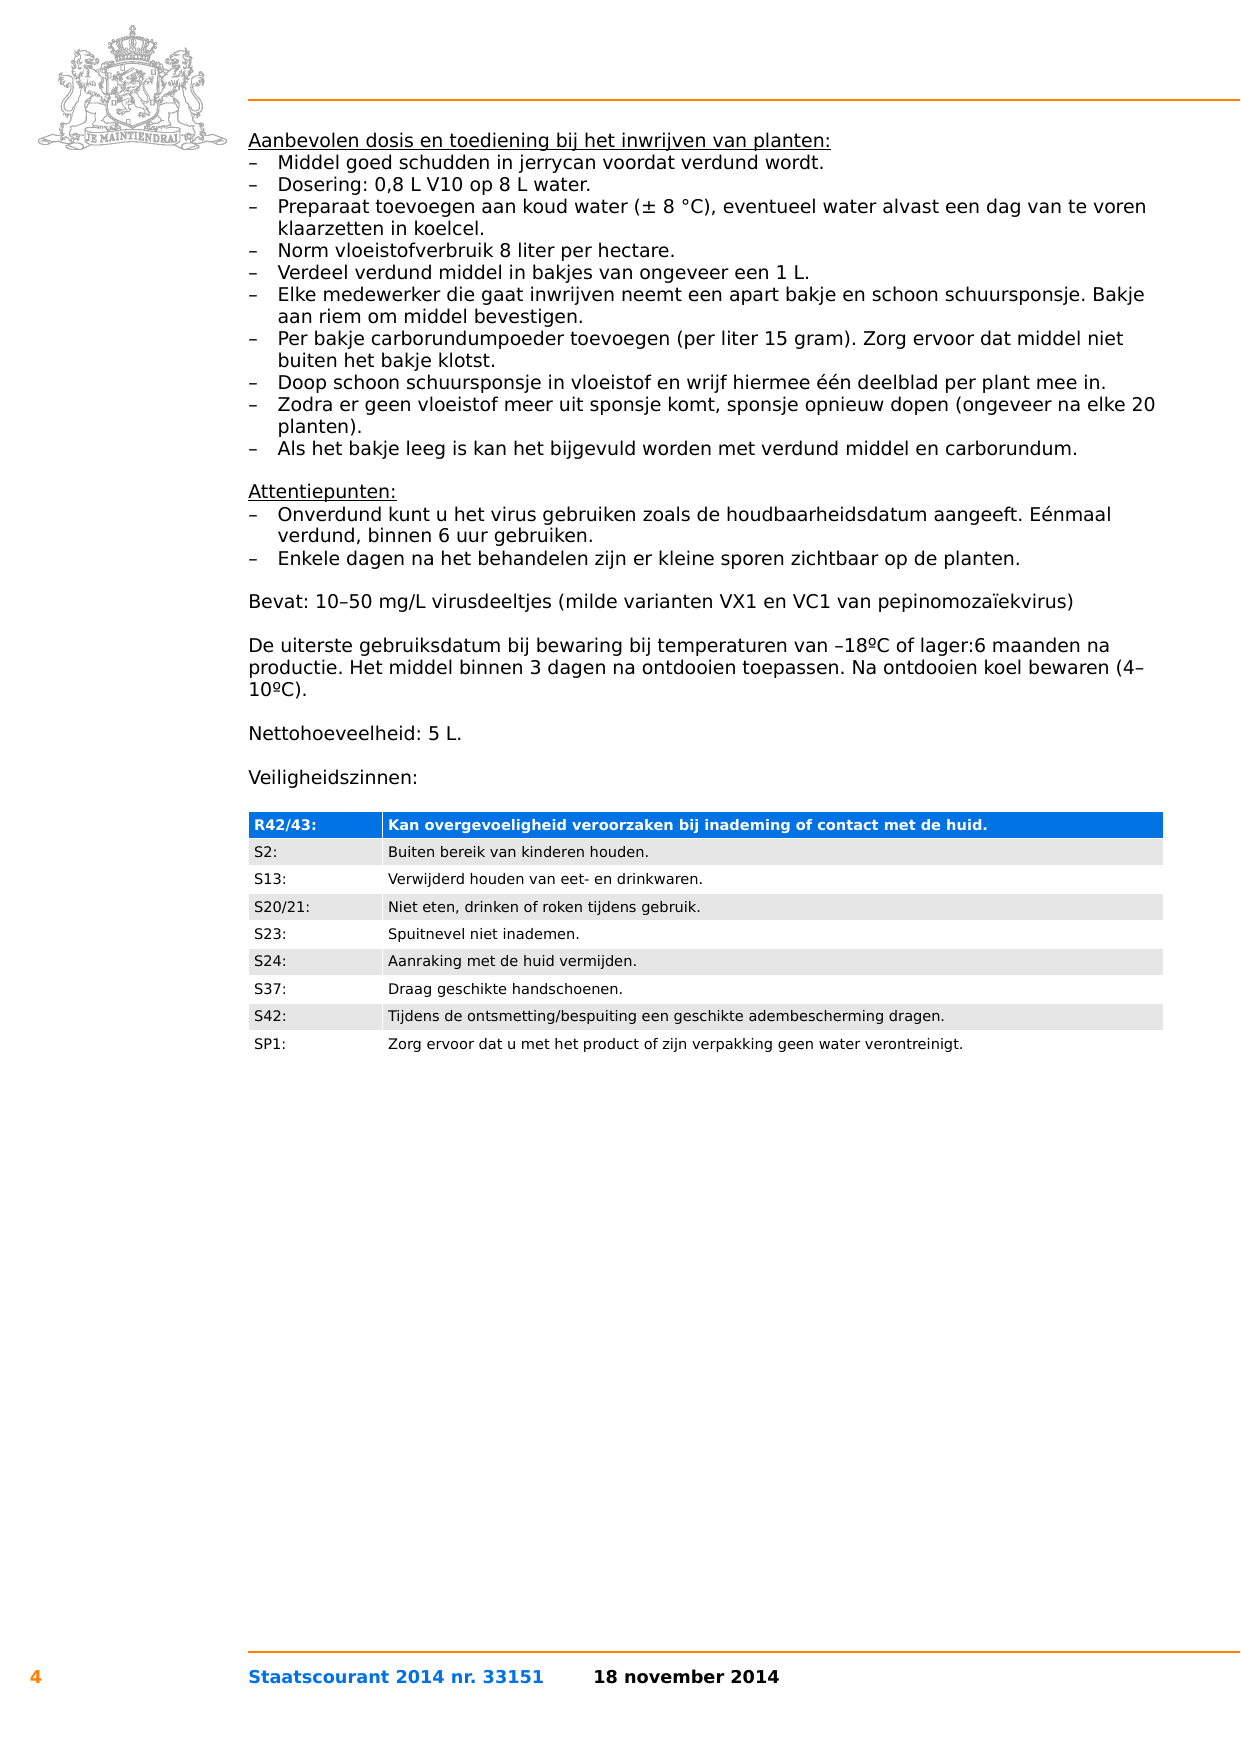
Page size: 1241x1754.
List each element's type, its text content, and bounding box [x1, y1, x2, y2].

text Veiligheidszinnen: [248, 767, 1163, 789]
table_cell Tijdens de ontsmetting/bespuiting een geschikte adembescherming dragen. [383, 1004, 1163, 1030]
table_cell S23: [249, 921, 382, 948]
text – Elke medewerker die gaat inwrijven neemt een apart bakje en schoon schuursponsje. Bakje aan riem om middel bevestigen. [248, 284, 1163, 328]
text – Als het bakje leeg is kan het bijgevuld worden met verdund middel en carborundum. [248, 438, 1163, 459]
table_cell S2: [249, 839, 382, 865]
table_header Kan overgevoeligheid veroorzaken bij inademing of contact met de huid. [383, 812, 1163, 838]
text Bevat: 10–50 mg/L virusdeeltjes (milde varianten VX1 en VC1 van pepinomozaïekvirus) [248, 591, 1163, 613]
text Aanbevolen dosis en toediening bij het inwrijven van planten: [248, 130, 1163, 152]
picture [38, 25, 227, 150]
text – Zodra er geen vloeistof meer uit sponsje komt, sponsje opnieuw dopen (ongeveer na elke 20 planten). [248, 394, 1163, 438]
text – Preparaat toevoegen aan koud water (± 8 °C), eventueel water alvast een dag van te voren klaarzetten in koelcel. [248, 196, 1163, 240]
text – Per bakje carborundumpoeder toevoegen (per liter 15 gram). Zorg ervoor dat middel niet buiten het bakje klotst. [248, 328, 1163, 372]
text Nettohoeveelheid: 5 L. [248, 723, 1163, 745]
table_cell Draag geschikte handschoenen. [383, 976, 1163, 1002]
text – Norm vloeistofverbruik 8 liter per hectare. [248, 240, 1163, 262]
table_cell Aanraking met de huid vermijden. [383, 949, 1163, 975]
table_cell Niet eten, drinken of roken tijdens gebruik. [383, 894, 1163, 920]
table_cell S42: [249, 1004, 382, 1030]
table_cell Spuitnevel niet inademen. [383, 921, 1163, 948]
text – Middel goed schudden in jerrycan voordat verdund wordt. [248, 152, 1163, 174]
text – Verdeel verdund middel in bakjes van ongeveer een 1 L. [248, 262, 1163, 284]
text – Enkele dagen na het behandelen zijn er kleine sporen zichtbaar op de planten. [248, 547, 1163, 569]
text – Onverdund kunt u het virus gebruiken zoals de houdbaarheidsdatum aangeeft. Eénmaal verdund, binnen 6 uur gebruiken. [248, 503, 1163, 547]
table_cell S37: [249, 976, 382, 1002]
table_header R42/43: [249, 812, 382, 838]
table_cell Buiten bereik van kinderen houden. [383, 839, 1163, 865]
table_cell Zorg ervoor dat u met het product of zijn verpakking geen water verontreinigt. [383, 1031, 1163, 1057]
text – Doop schoon schuursponsje in vloeistof en wrijf hiermee één deelblad per plant mee in. [248, 372, 1163, 394]
table_cell S20/21: [249, 894, 382, 920]
table_cell SP1: [249, 1031, 382, 1057]
text De uiterste gebruiksdatum bij bewaring bij temperaturen van –18ºC of lager:6 maanden na productie. Het middel binnen 3 dagen na ontdooien toepassen. Na ontdooien koel bewaren (4–10ºC). [248, 635, 1163, 701]
table_cell S24: [249, 949, 382, 975]
table_cell Verwijderd houden van eet- en drinkwaren. [383, 866, 1163, 893]
text – Dosering: 0,8 L V10 op 8 L water. [248, 174, 1163, 196]
table_cell S13: [249, 866, 382, 893]
text Attentiepunten: [248, 481, 1163, 503]
